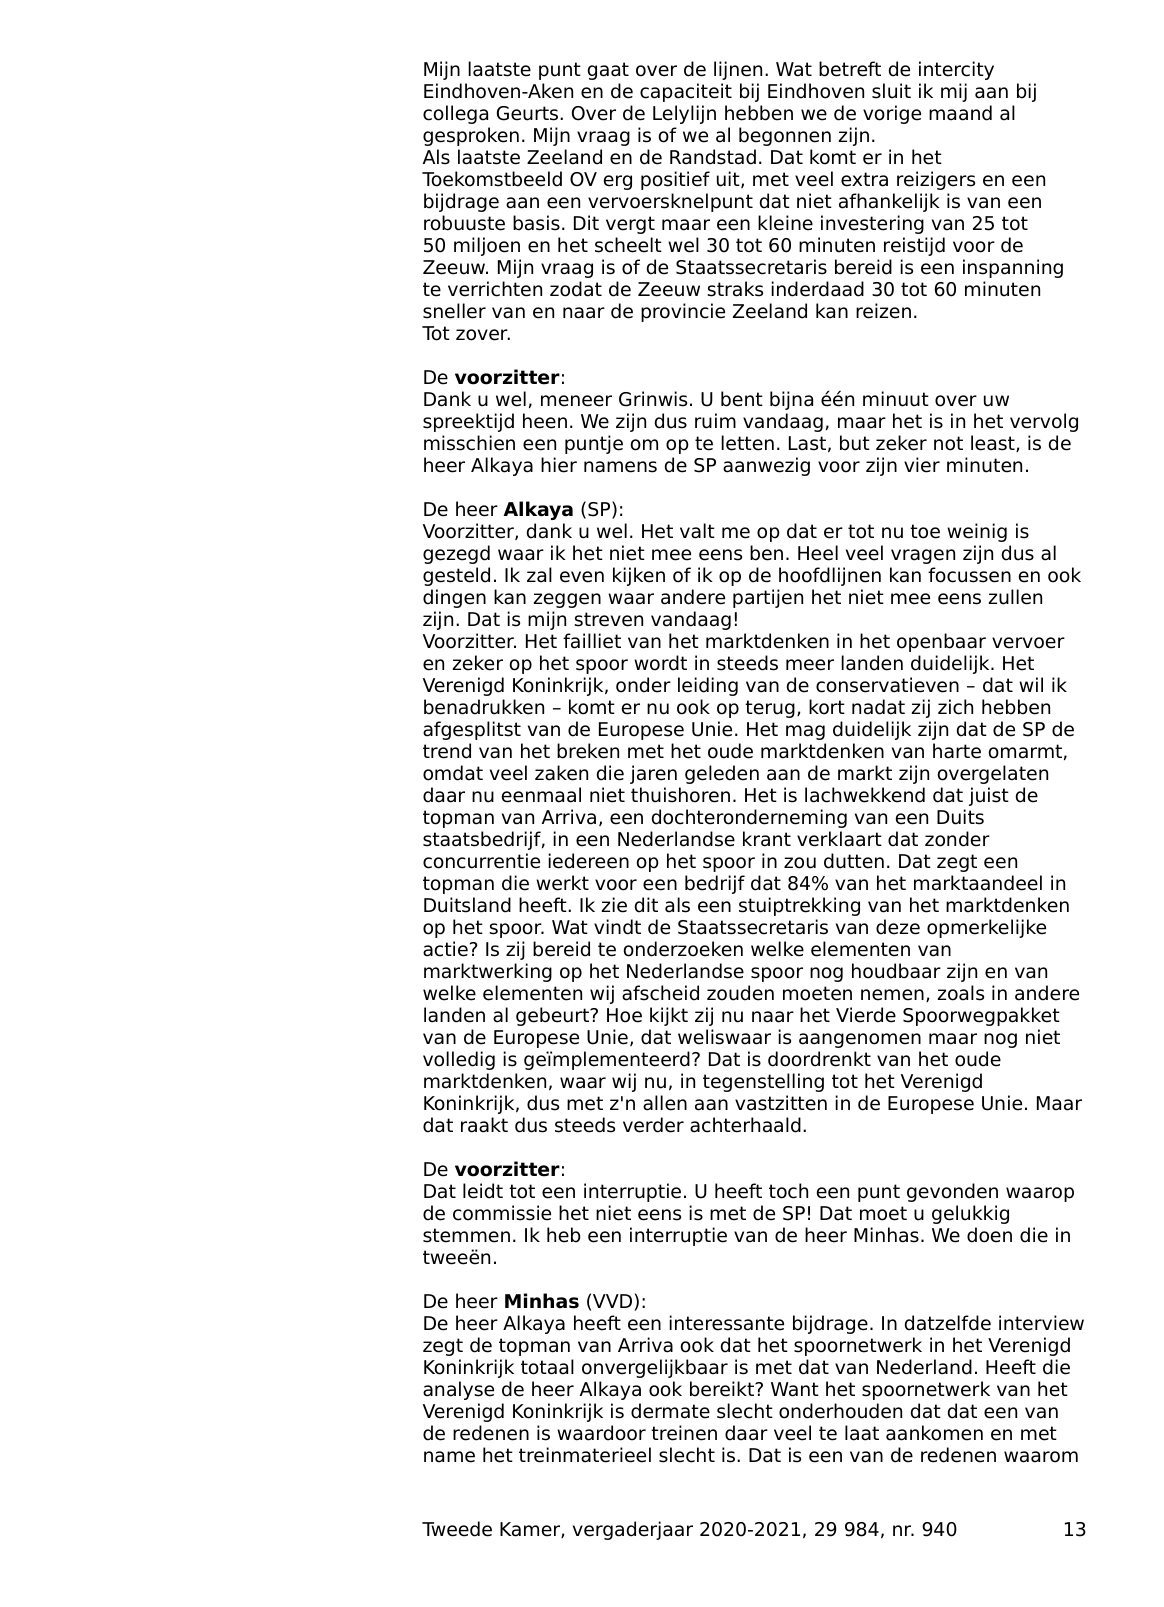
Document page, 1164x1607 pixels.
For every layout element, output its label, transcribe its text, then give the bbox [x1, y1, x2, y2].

text De voorzitter: [422, 367, 1087, 389]
text Voorzitter. Het failliet van het marktdenken in het openbaar vervoer en zeker op het spoor wordt in steeds meer landen duidelijk. Het Verenigd Koninkrijk, onder leiding van de conservatieven – dat wil ik benadrukken – komt er nu ook op terug, kort nadat zij zich hebben afgesplitst van de Europese Unie. Het mag duidelijk zijn dat de SP de trend van het breken met het oude marktdenken van harte omarmt, omdat veel zaken die jaren geleden aan de markt zijn overgelaten daar nu eenmaal niet thuishoren. Het is lachwekkend dat juist de topman van Arriva, een dochteronderneming van een Duits staatsbedrijf, in een Nederlandse krant verklaart dat zonder concurrentie iedereen op het spoor in zou dutten. Dat zegt een topman die werkt voor een bedrijf dat 84% van het marktaandeel in Duitsland heeft. Ik zie dit als een stuiptrekking van het marktdenken op het spoor. Wat vindt de Staatssecretaris van deze opmerkelijke actie? Is zij bereid te onderzoeken welke elementen van marktwerking op het Nederlandse spoor nog houdbaar zijn en van welke elementen wij afscheid zouden moeten nemen, zoals in andere landen al gebeurt? Hoe kijkt zij nu naar het Vierde Spoorwegpakket van de Europese Unie, dat weliswaar is aangenomen maar nog niet volledig is geïmplementeerd? Dat is doordrenkt van het oude marktdenken, waar wij nu, in tegenstelling tot het Verenigd Koninkrijk, dus met z'n allen aan vastzitten in de Europese Unie. Maar dat raakt dus steeds verder achterhaald. [422, 631, 1087, 1136]
text Dat leidt tot een interruptie. U heeft toch een punt gevonden waarop de commissie het niet eens is met de SP! Dat moet u gelukkig stemmen. Ik heb een interruptie van de heer Minhas. We doen die in tweeën. [422, 1181, 1087, 1268]
text De heer Alkaya heeft een interessante bijdrage. In datzelfde interview zegt de topman van Arriva ook dat het spoornetwerk in het Verenigd Koninkrijk totaal onvergelijkbaar is met dat van Nederland. Heeft die analyse de heer Alkaya ook bereikt? Want het spoornetwerk van het Verenigd Koninkrijk is dermate slecht onderhouden dat dat een van de redenen is waardoor treinen daar veel te laat aankomen en met name het treinmaterieel slecht is. Dat is een van de redenen waarom [422, 1313, 1087, 1467]
text De heer Minhas (VVD): [422, 1291, 1087, 1313]
text Tot zover. [422, 323, 1087, 345]
text Dank u wel, meneer Grinwis. U bent bijna één minuut over uw spreektijd heen. We zijn dus ruim vandaag, maar het is in het vervolg misschien een puntje om op te letten. Last, but zeker not least, is de heer Alkaya hier namens de SP aanwezig voor zijn vier minuten. [422, 389, 1087, 477]
text De heer Alkaya (SP): [422, 499, 1087, 521]
text Als laatste Zeeland en de Randstad. Dat komt er in het Toekomstbeeld OV erg positief uit, met veel extra reizigers en een bijdrage aan een vervoersknelpunt dat niet afhankelijk is van een robuuste basis. Dit vergt maar een kleine investering van 25 tot 50 miljoen en het scheelt wel 30 tot 60 minuten reistijd voor de Zeeuw. Mijn vraag is of de Staatssecretaris bereid is een inspanning te verrichten zodat de Zeeuw straks inderdaad 30 tot 60 minuten sneller van en naar de provincie Zeeland kan reizen. [422, 147, 1087, 323]
text Mijn laatste punt gaat over de lijnen. Wat betreft de intercity Eindhoven-Aken en de capaciteit bij Eindhoven sluit ik mij aan bij collega Geurts. Over de Lelylijn hebben we de vorige maand al gesproken. Mijn vraag is of we al begonnen zijn. [422, 59, 1087, 147]
text De voorzitter: [422, 1159, 1087, 1181]
text Voorzitter, dank u wel. Het valt me op dat er tot nu toe weinig is gezegd waar ik het niet mee eens ben. Heel veel vragen zijn dus al gesteld. Ik zal even kijken of ik op de hoofdlijnen kan focussen en ook dingen kan zeggen waar andere partijen het niet mee eens zullen zijn. Dat is mijn streven vandaag! [422, 521, 1087, 631]
